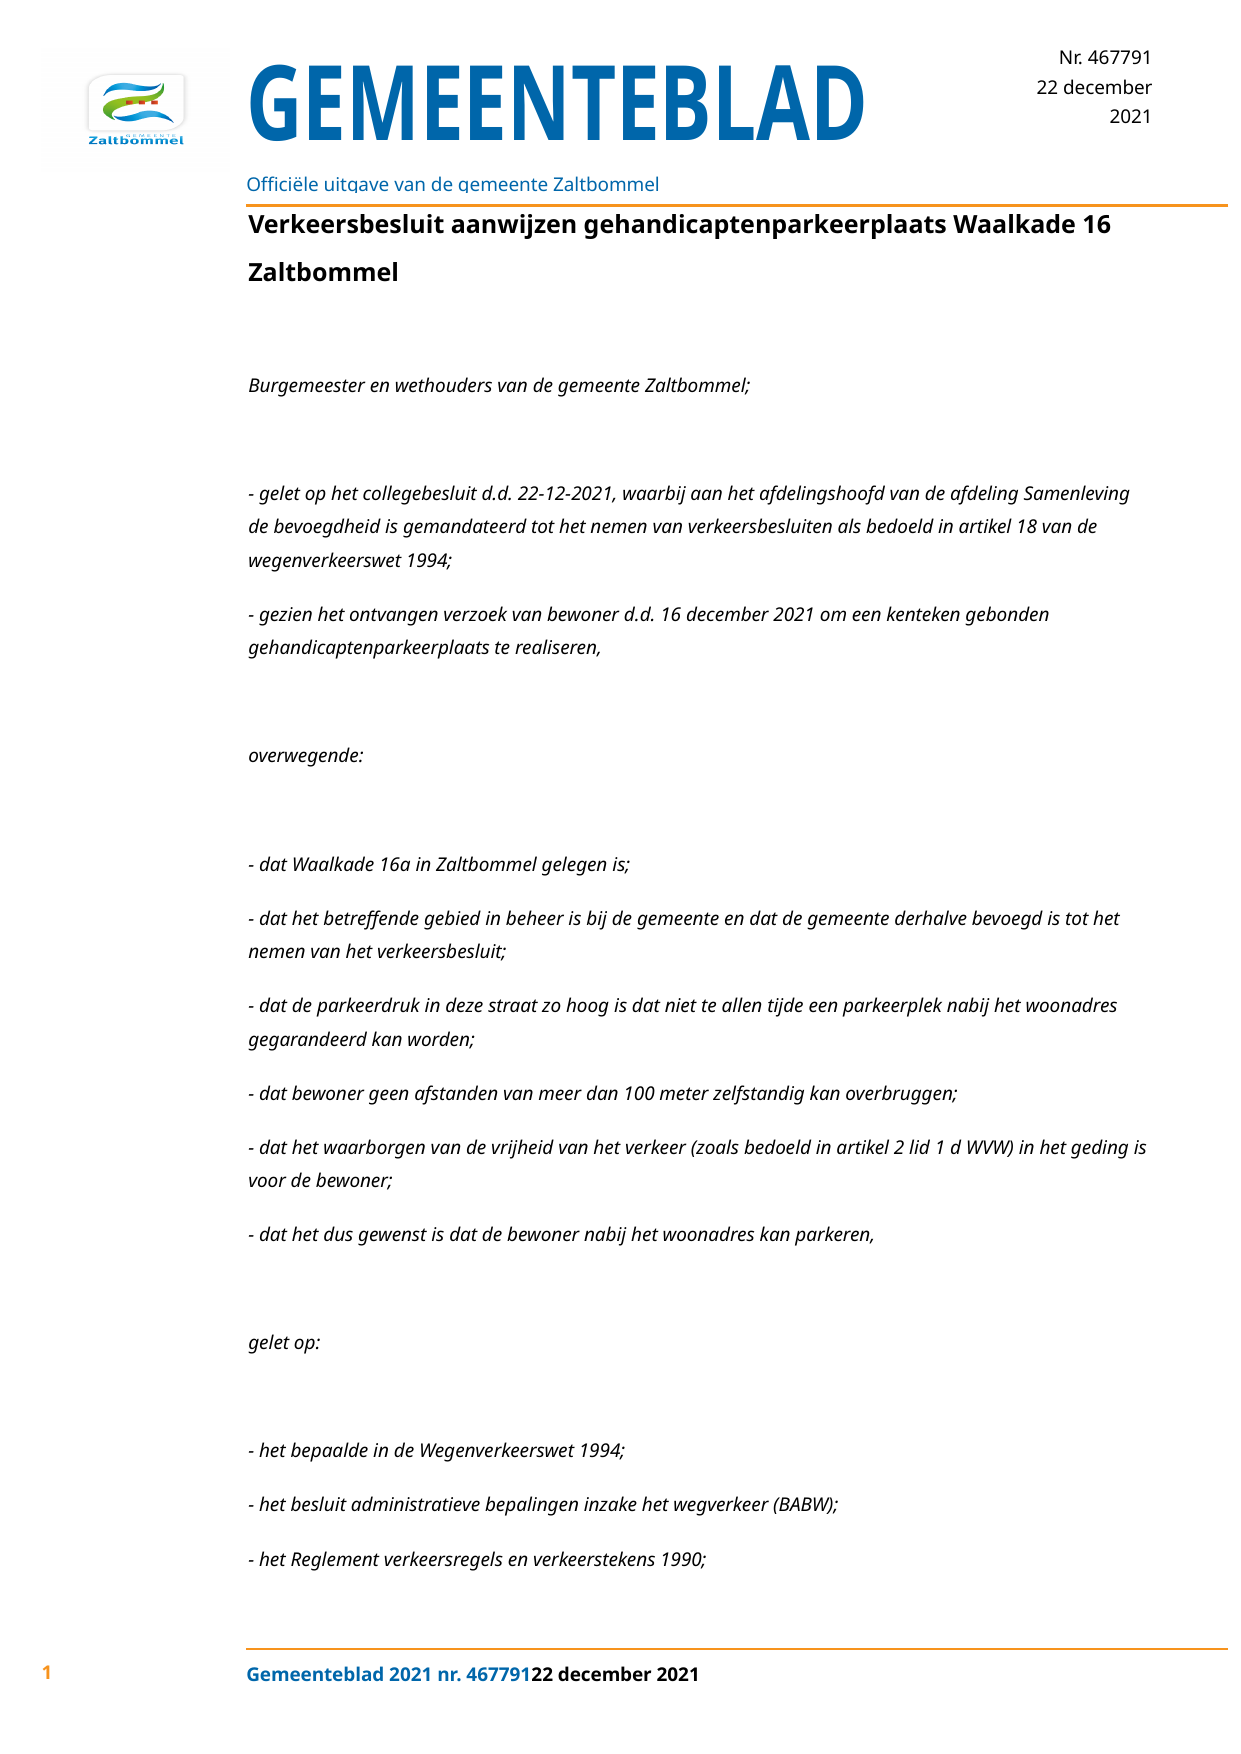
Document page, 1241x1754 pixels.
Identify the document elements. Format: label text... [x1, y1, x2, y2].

text - het besluit administratieve bepalingen inzake het wegverkeer (BABW); [248, 1492, 1152, 1517]
text - dat de parkeerdruk in deze straat zo hoog is dat niet te allen tijde een parkeerplek nabij het woonadres gegarandeerd kan worden; [248, 992, 1152, 1051]
text - dat het dus gewenst is dat de bewoner nabij het woonadres kan parkeren, [248, 1221, 1152, 1247]
text overwegende: [248, 743, 1152, 768]
text Burgemeester en wethouders van de gemeente Zaltbommel; [248, 372, 1152, 398]
text - dat het betreffende gebied in beheer is bij de gemeente en dat de gemeente derhalve bevoegd is tot het nemen van het verkeersbesluit; [248, 905, 1152, 964]
text - dat Waalkade 16a in Zaltbommel gelegen is; [248, 851, 1152, 876]
text - het Reglement verkeersregels en verkeerstekens 1990; [248, 1546, 1152, 1571]
text - dat bewoner geen afstanden van meer dan 100 meter zelfstandig kan overbruggen; [248, 1080, 1152, 1106]
text - dat het waarborgen van de vrijheid van het verkeer (zoals bedoeld in artikel 2 lid 1 d WVW) in het geding is voor de bewoner; [248, 1134, 1152, 1193]
text - het bepaalde in de Wegenverkeerswet 1994; [248, 1438, 1152, 1463]
text gelet op: [248, 1329, 1152, 1355]
text Verkeersbesluit aanwijzen gehandicaptenparkeerplaats Waalkade 16 Zaltbommel [248, 207, 1152, 288]
picture [41, 47, 231, 172]
text - gezien het ontvangen verzoek van bewoner d.d. 16 december 2021 om een kenteken gebonden gehandicaptenparkeerplaats te realiseren, [248, 601, 1152, 660]
text - gelet op het collegebesluit d.d. 22-12-2021, waarbij aan het afdelingshoofd van de afdeling Samenleving de bevoegdheid is gemandateerd tot het nemen van verkeersbesluiten als bedoeld in artikel 18 van de wegenverkeerswet 1994; [248, 480, 1152, 573]
